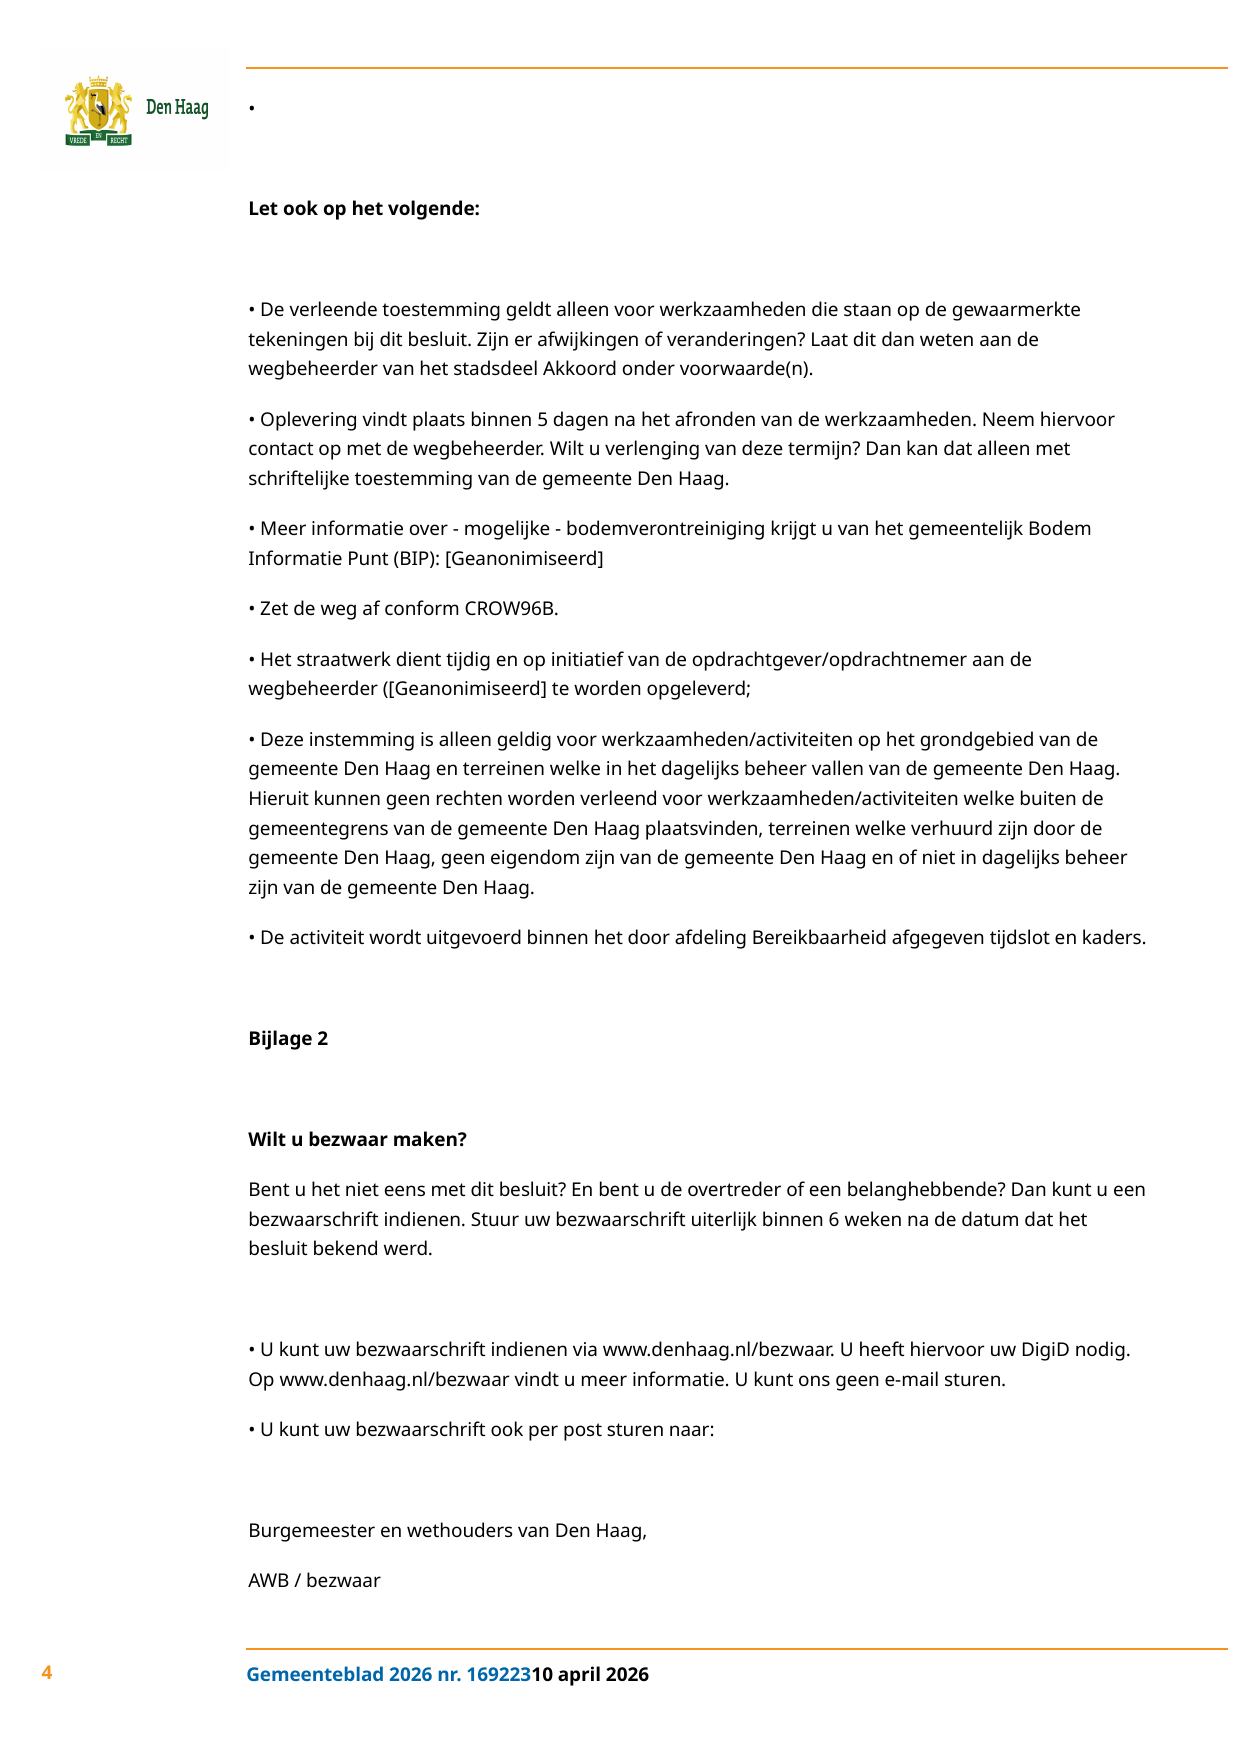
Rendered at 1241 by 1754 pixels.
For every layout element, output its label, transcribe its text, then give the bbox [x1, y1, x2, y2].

text Let ook op het volgende: [248, 196, 1152, 221]
text • [248, 95, 1152, 121]
text • Het straatwerk dient tijdig en op initiatief van de opdrachtgever/opdrachtnemer aan de wegbeheerder ([Geanonimiseerd] te worden opgeleverd; [248, 646, 1152, 701]
text • De activiteit wordt uitgevoerd binnen het door afdeling Bereikbaarheid afgegeven tijdslot en kaders. [248, 924, 1152, 950]
text • Deze instemming is alleen geldig voor werkzaamheden/activiteiten op het grondgebied van de gemeente Den Haag en terreinen welke in het dagelijks beheer vallen van de gemeente Den Haag. Hieruit kunnen geen rechten worden verleend voor werkzaamheden/activiteiten welke buiten de gemeentegrens van de gemeente Den Haag plaatsvinden, terreinen welke verhuurd zijn door de gemeente Den Haag, geen eigendom zijn van de gemeente Den Haag en of niet in dagelijks beheer zijn van de gemeente Den Haag. [248, 726, 1152, 900]
text Wilt u bezwaar maken? [248, 1126, 1152, 1152]
text Bijlage 2 [248, 1025, 1152, 1051]
text • U kunt uw bezwaarschrift indienen via www.denhaag.nl/bezwaar. U heeft hiervoor uw DigiD nodig. Op www.denhaag.nl/bezwaar vindt u meer informatie. U kunt ons geen e-mail sturen. [248, 1336, 1152, 1392]
text AWB / bezwaar [248, 1568, 1152, 1593]
text • Oplevering vindt plaats binnen 5 dagen na het afronden van de werkzaamheden. Neem hiervoor contact op met de wegbeheerder. Wilt u verlenging van deze termijn? Dan kan dat alleen met schriftelijke toestemming van de gemeente Den Haag. [248, 406, 1152, 491]
text Bent u het niet eens met dit besluit? En bent u de overtreder of een belanghebbende? Dan kunt u een bezwaarschrift indienen. Stuur uw bezwaarschrift uiterlijk binnen 6 weken na de datum dat het besluit bekend werd. [248, 1176, 1152, 1261]
text • Meer informatie over - mogelijke - bodemverontreiniging krijgt u van het gemeentelijk Bodem Informatie Punt (BIP): [Geanonimiseerd] [248, 516, 1152, 571]
text • Zet de weg af conform CROW96B. [248, 596, 1152, 621]
text • U kunt uw bezwaarschrift ook per post sturen naar: [248, 1416, 1152, 1442]
text • De verleende toestemming geldt alleen voor werkzaamheden die staan op de gewaarmerkte tekeningen bij dit besluit. Zijn er afwijkingen of veranderingen? Laat dit dan weten aan de wegbeheerder van het stadsdeel Akkoord onder voorwaarde(n). [248, 296, 1152, 381]
text Burgemeester en wethouders van Den Haag, [248, 1517, 1152, 1543]
picture [41, 47, 231, 172]
